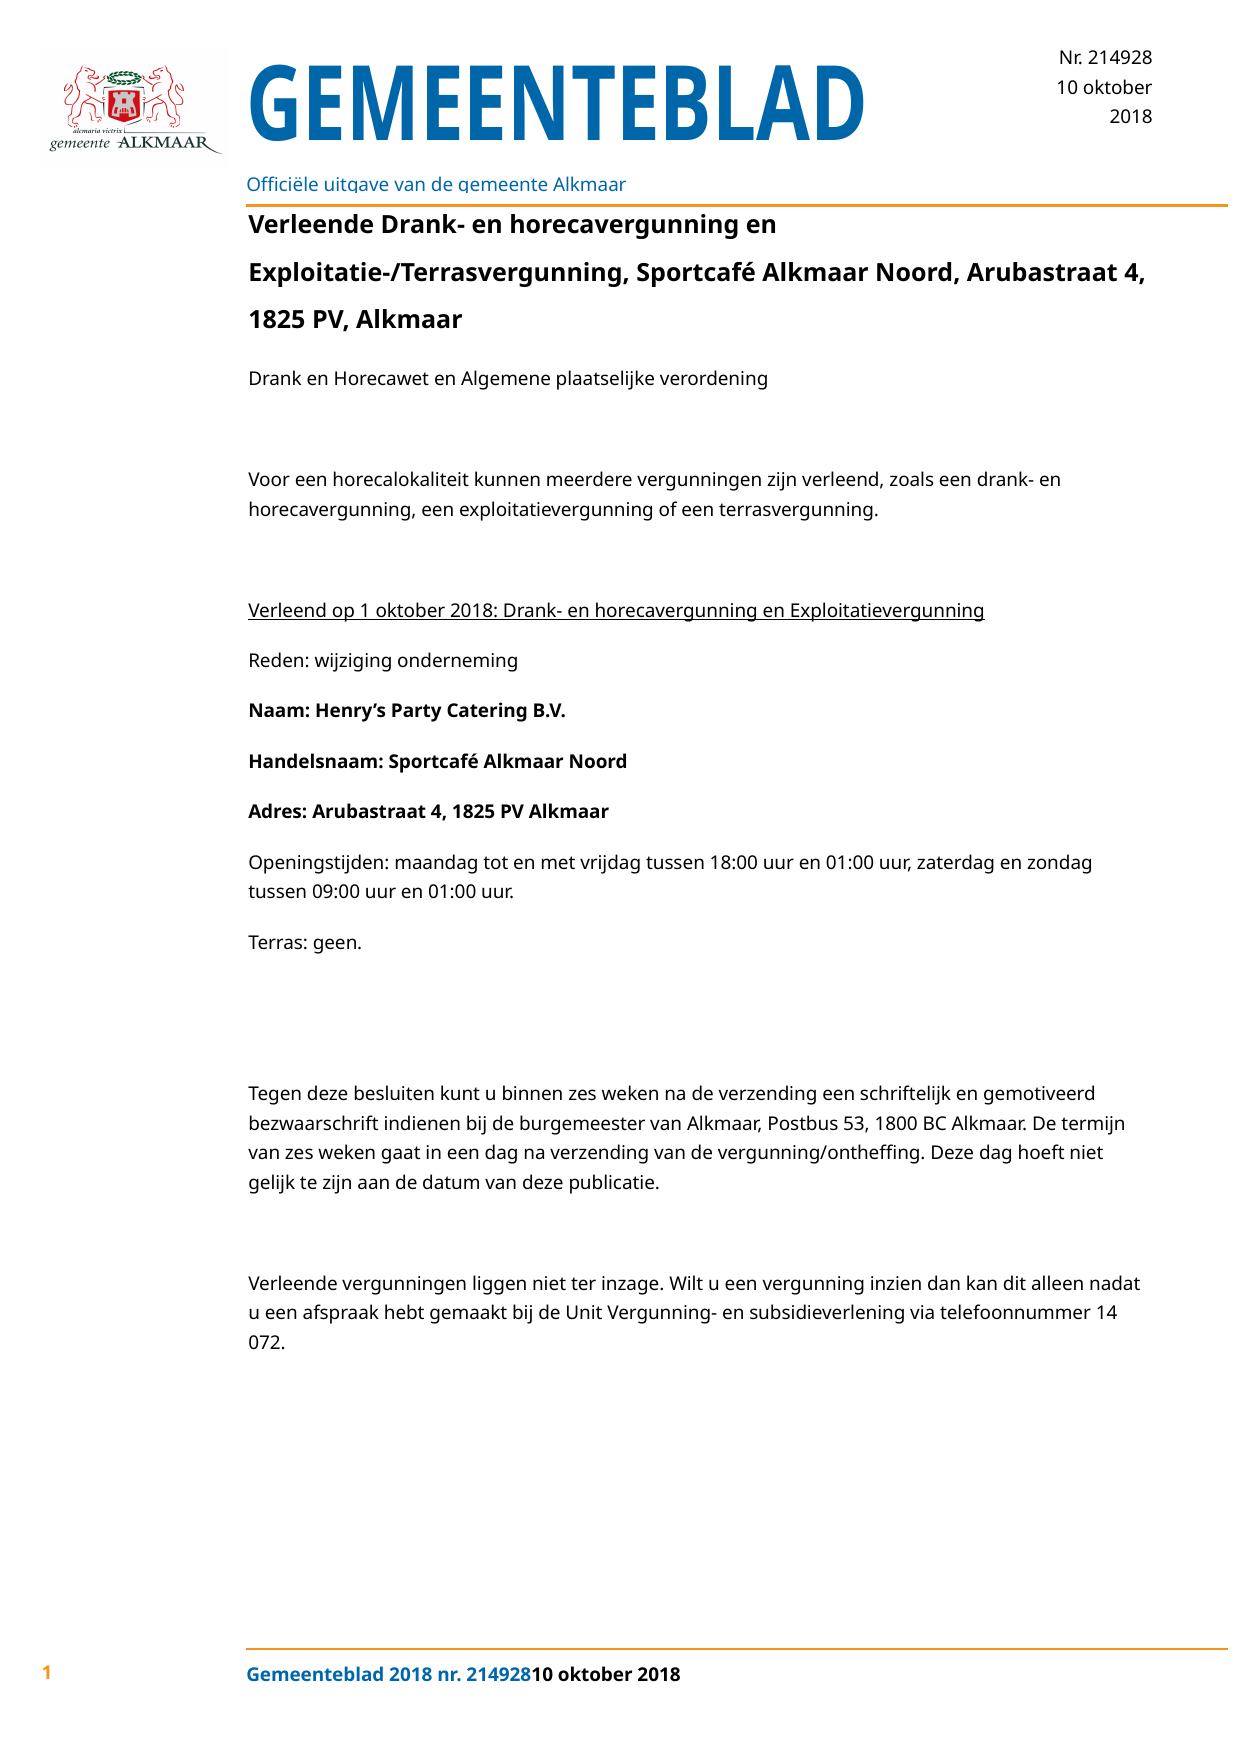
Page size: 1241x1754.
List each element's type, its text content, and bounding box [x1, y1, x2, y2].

text Verleend op 1 oktober 2018: Drank- en horecavergunning en Exploitatievergunning [248, 597, 1152, 622]
text Voor een horecalokaliteit kunnen meerdere vergunningen zijn verleend, zoals een drank- en horecavergunning, een exploitatievergunning of een terrasvergunning. [248, 466, 1152, 522]
picture [41, 47, 231, 172]
text Openingstijden: maandag tot en met vrijdag tussen 18:00 uur en 01:00 uur, zaterdag en zondag tussen 09:00 uur en 01:00 uur. [248, 849, 1152, 904]
text Drank en Horecawet en Algemene plaatselijke verordening [248, 366, 1152, 391]
text Naam: Henry’s Party Catering B.V. [248, 698, 1152, 723]
text Handelsnaam: Sportcafé Alkmaar Noord [248, 748, 1152, 774]
text Verleende Drank- en horecavergunning en Exploitatie-/Terrasvergunning, Sportcafé Alkmaar Noord, Arubastraat 4, 1825 PV, Alkmaar [248, 207, 1152, 336]
text Verleende vergunningen liggen niet ter inzage. Wilt u een vergunning inzien dan kan dit alleen nadat u een afspraak hebt gemaakt bij de Unit Vergunning- en subsidieverlening via telefoonnummer 14 072. [248, 1270, 1152, 1354]
text Tegen deze besluiten kunt u binnen zes weken na de verzending een schriftelijk en gemotiveerd bezwaarschrift indienen bij de burgemeester van Alkmaar, Postbus 53, 1800 BC Alkmaar. De termijn van zes weken gaat in een dag na verzending van de vergunning/ontheffing. Deze dag hoeft niet gelijk te zijn aan de datum van deze publicatie. [248, 1080, 1152, 1194]
text Adres: Arubastraat 4, 1825 PV Alkmaar [248, 798, 1152, 824]
text Terras: geen. [248, 929, 1152, 954]
text Reden: wijziging onderneming [248, 647, 1152, 673]
